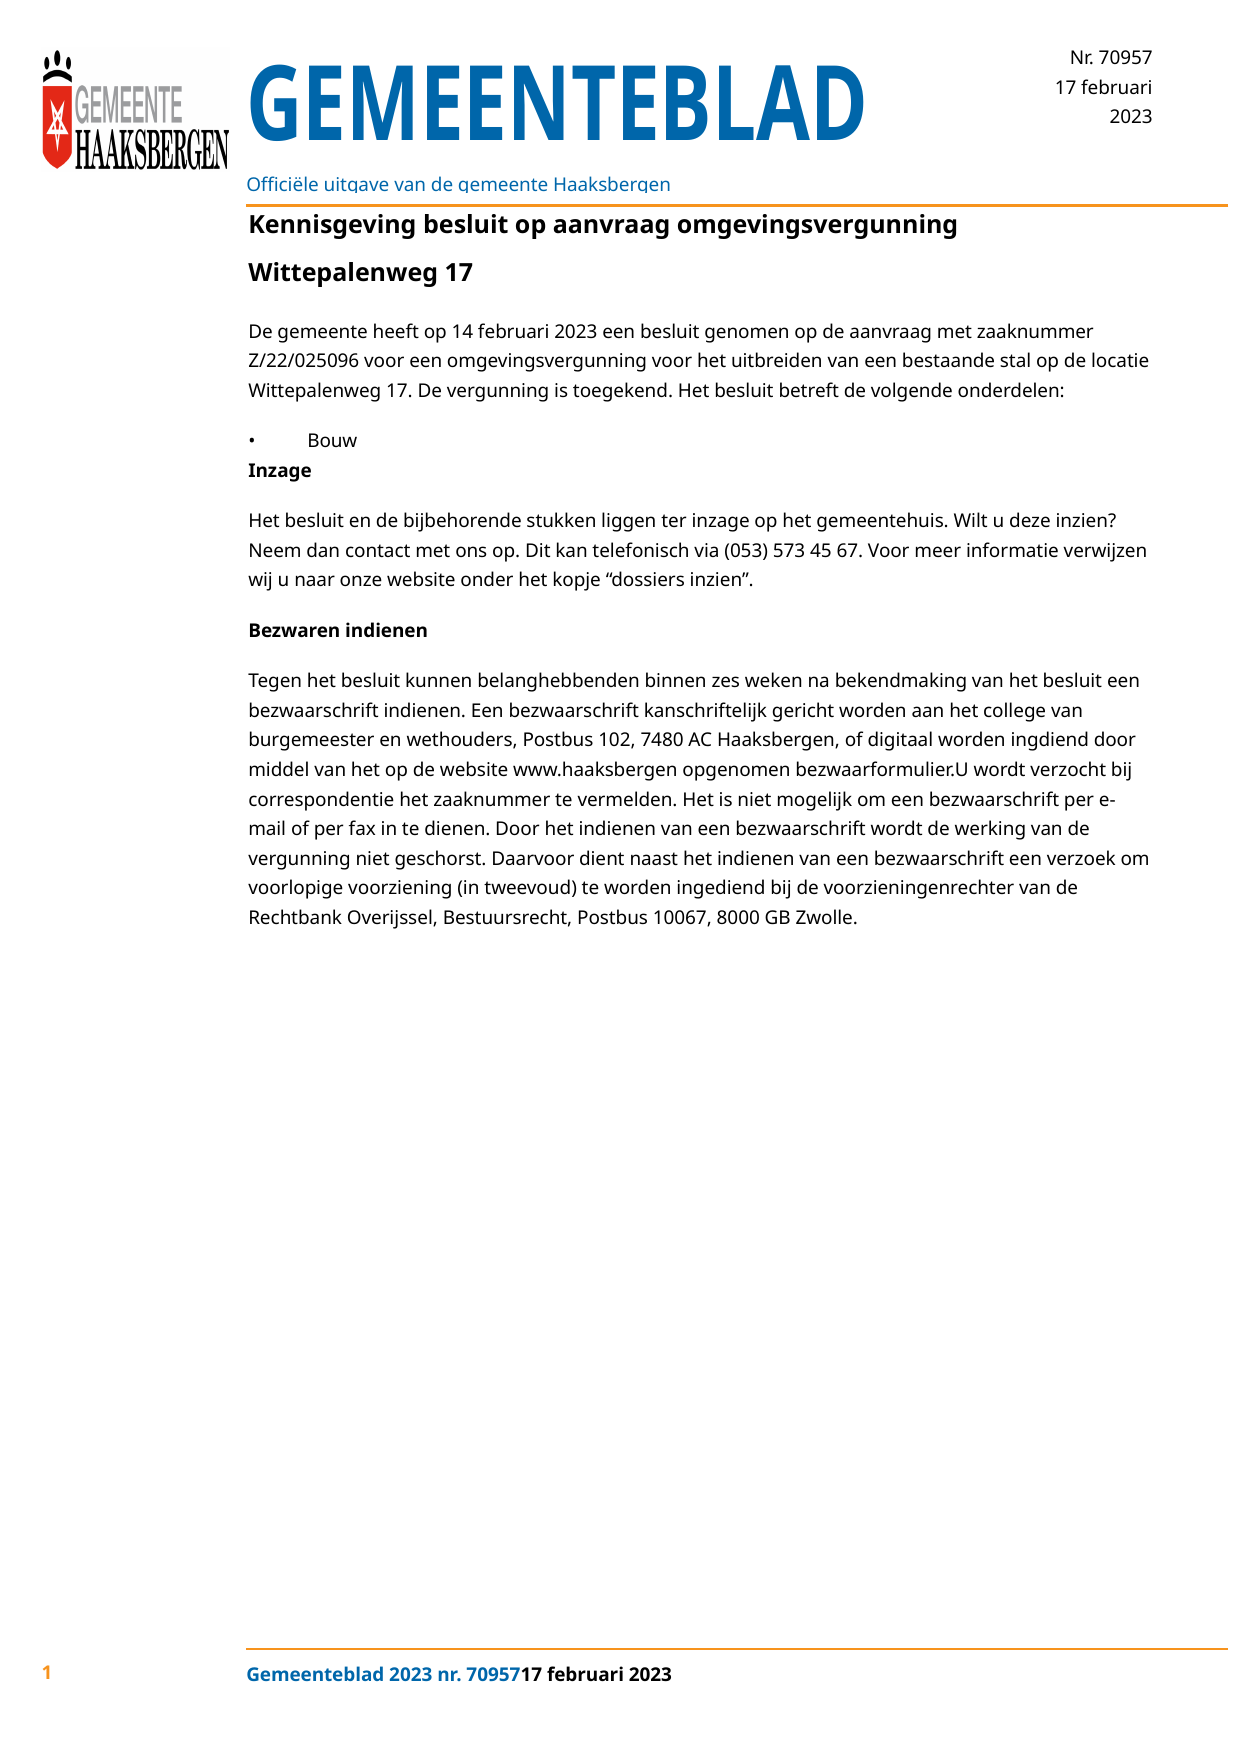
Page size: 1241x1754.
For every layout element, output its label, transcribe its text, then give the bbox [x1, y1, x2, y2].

text Inzage [248, 457, 1152, 483]
picture [41, 47, 231, 172]
text Tegen het besluit kunnen belanghebbenden binnen zes weken na bekendmaking van het besluit een bezwaarschrift indienen. Een bezwaarschrift kanschriftelijk gericht worden aan het college van burgemeester en wethouders, Postbus 102, 7480 AC Haaksbergen, of digitaal worden ingdiend door middel van het op de website www.haaksbergen opgenomen bezwaarformulier.U wordt verzocht bij correspondentie het zaaknummer te vermelden. Het is niet mogelijk om een bezwaarschrift per e-mail of per fax in te dienen. Door het indienen van een bezwaarschrift wordt de werking van de vergunning niet geschorst. Daarvoor dient naast het indienen van een bezwaarschrift een verzoek om voorlopige voorziening (in tweevoud) te worden ingediend bij de voorzieningenrechter van de Rechtbank Overijssel, Bestuursrecht, Postbus 10067, 8000 GB Zwolle. [248, 667, 1152, 930]
text Kennisgeving besluit op aanvraag omgevingsvergunning Wittepalenweg 17 [248, 207, 1152, 288]
text Bezwaren indienen [248, 617, 1152, 643]
list Bouw [248, 427, 1152, 453]
text Het besluit en de bijbehorende stukken liggen ter inzage op het gemeentehuis. Wilt u deze inzien? Neem dan contact met ons op. Dit kan telefonisch via (053) 573 45 67. Voor meer informatie verwijzen wij u naar onze website onder het kopje “dossiers inzien”. [248, 507, 1152, 592]
text De gemeente heeft op 14 februari 2023 een besluit genomen op de aanvraag met zaaknummer Z/22/025096 voor een omgevingsvergunning voor het uitbreiden van een bestaande stal op de locatie Wittepalenweg 17. De vergunning is toegekend. Het besluit betreft de volgende onderdelen: [248, 318, 1152, 403]
